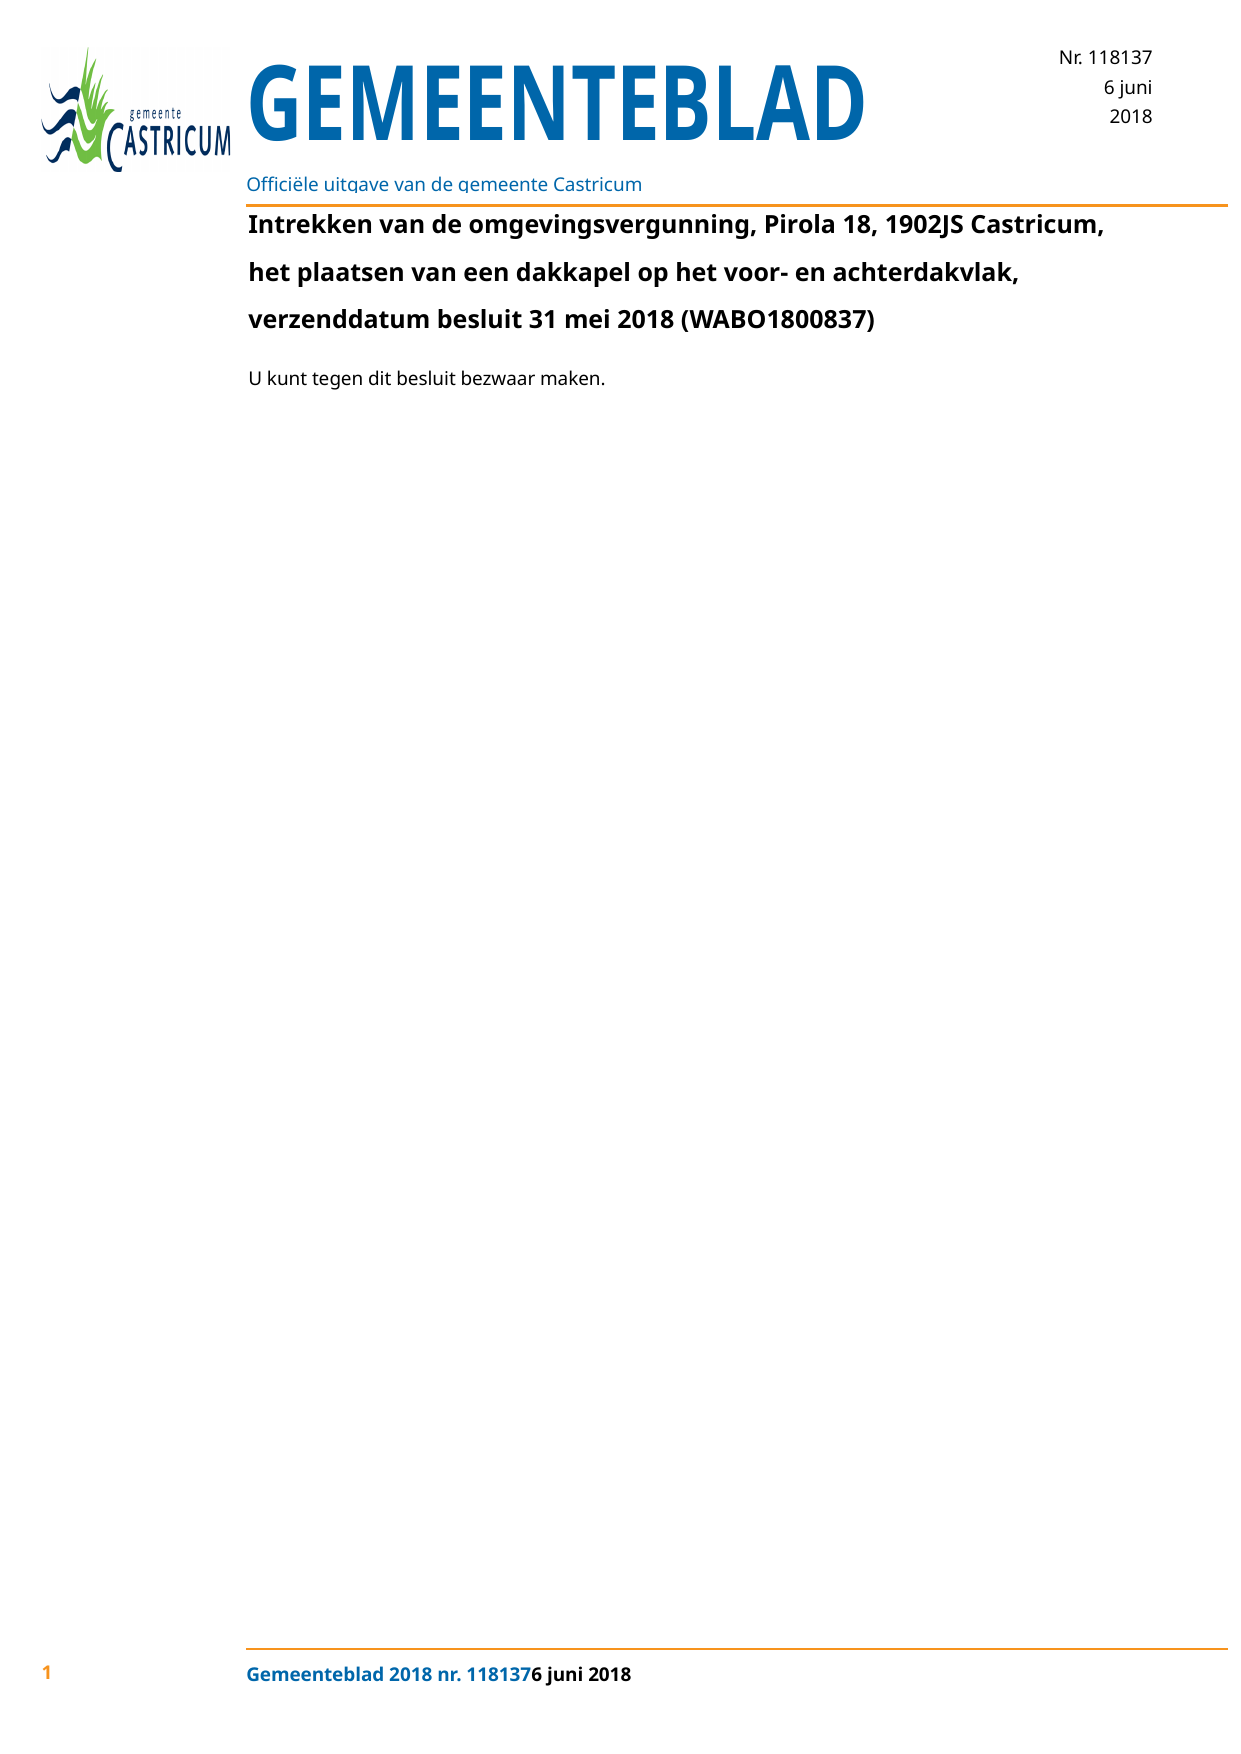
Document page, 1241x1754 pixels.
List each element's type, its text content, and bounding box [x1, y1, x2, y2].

picture [41, 47, 231, 172]
text Intrekken van de omgevingsvergunning, Pirola 18, 1902JS Castricum, het plaatsen van een dakkapel op het voor- en achterdakvlak, verzenddatum besluit 31 mei 2018 (WABO1800837) [248, 207, 1152, 336]
text U kunt tegen dit besluit bezwaar maken. [248, 366, 1152, 391]
